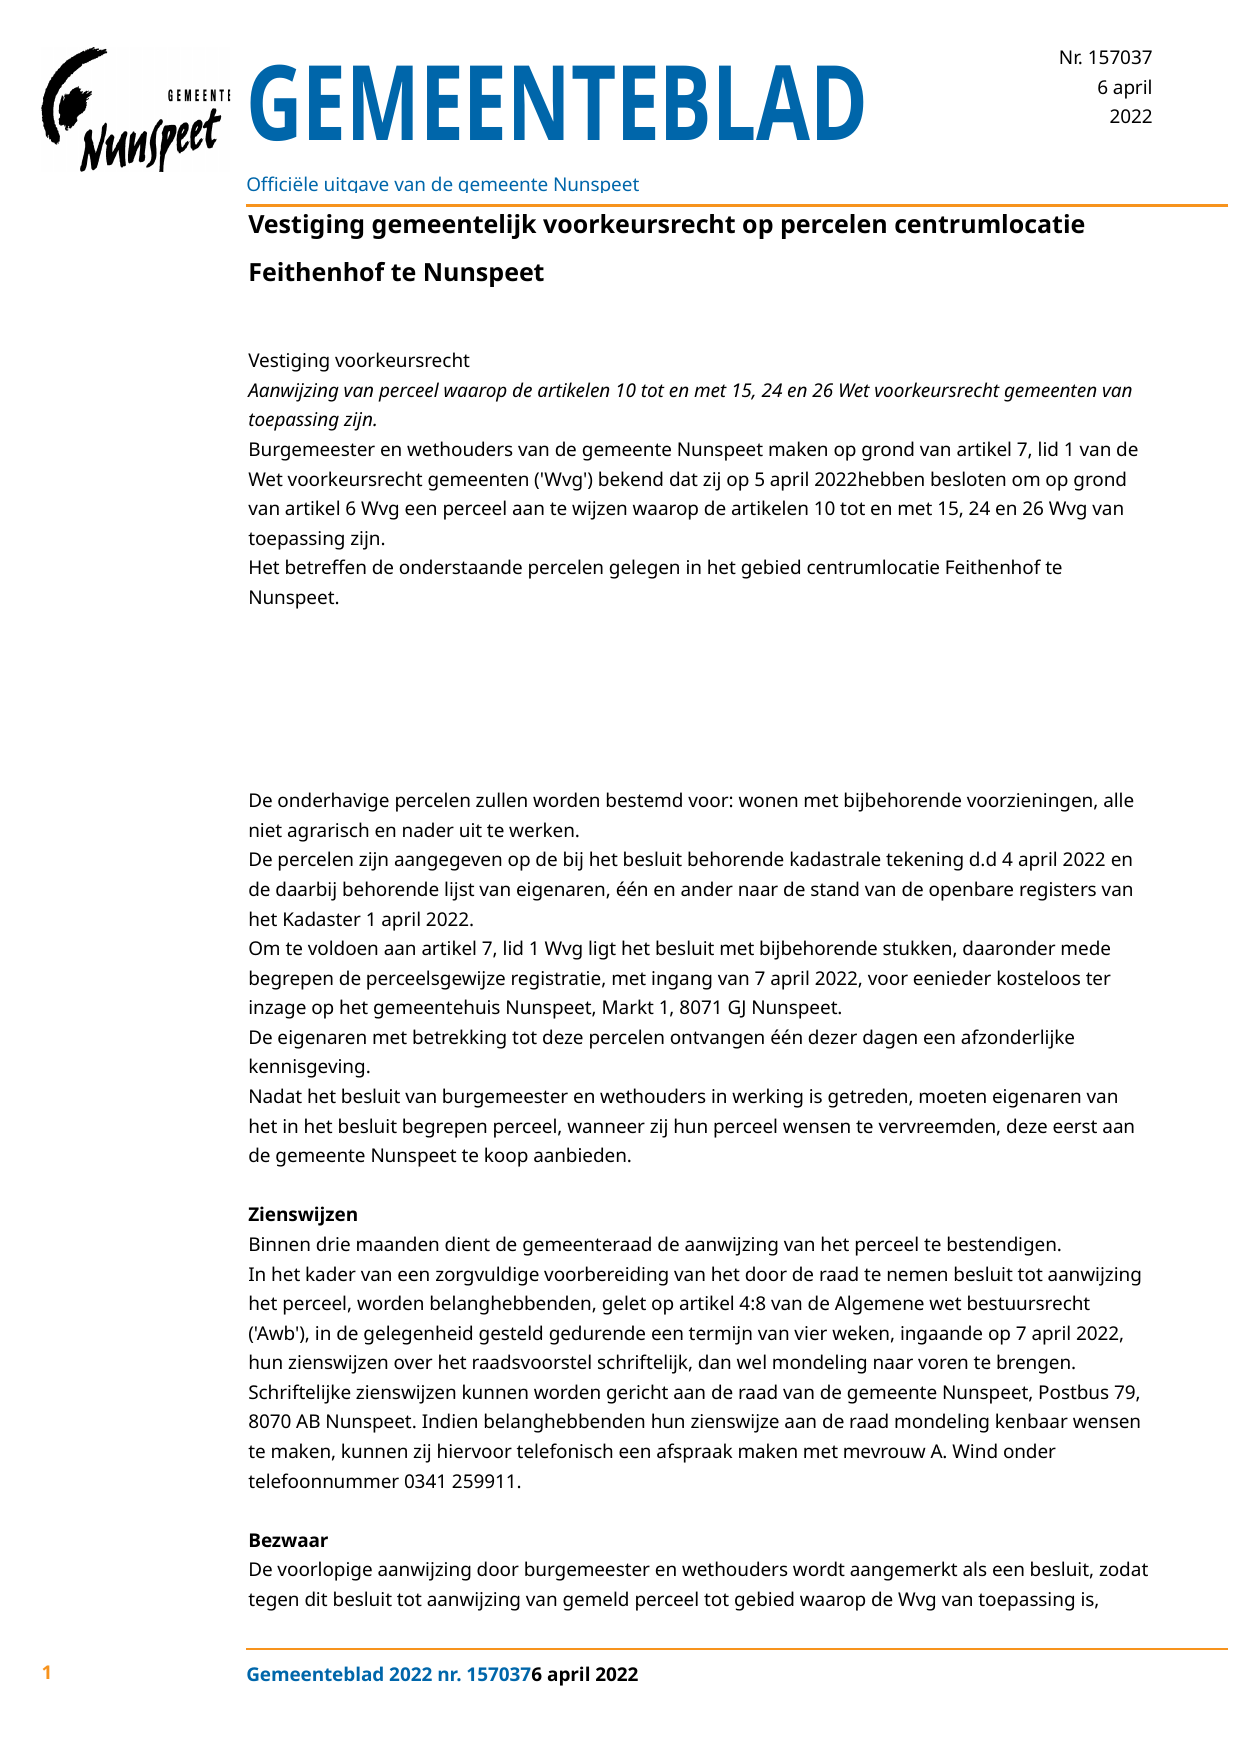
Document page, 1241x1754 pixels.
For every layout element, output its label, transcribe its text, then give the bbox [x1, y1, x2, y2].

text Vestiging voorkeursrecht [248, 347, 1152, 373]
text Vestiging gemeentelijk voorkeursrecht op percelen centrumlocatie Feithenhof te Nunspeet [248, 207, 1152, 288]
text Binnen drie maanden dient de gemeenteraad de aanwijzing van het perceel te bestendigen. [248, 1231, 1152, 1257]
text In het kader van een zorgvuldige voorbereiding van het door de raad te nemen besluit tot aanwijzing het perceel, worden belanghebbenden, gelet op artikel 4:8 van de Algemene wet bestuursrecht ('Awb'), in de gelegenheid gesteld gedurende een termijn van vier weken, ingaande op 7 april 2022, hun zienswijzen over het raadsvoorstel schriftelijk, dan wel mondeling naar voren te brengen. [248, 1261, 1152, 1375]
text Het betreffen de onderstaande percelen gelegen in het gebied centrumlocatie Feithenhof te Nunspeet. [248, 554, 1152, 610]
text Aanwijzing van perceel waarop de artikelen 10 tot en met 15, 24 en 26 Wet voorkeursrecht gemeenten van toepassing zijn. [248, 377, 1152, 432]
text Schriftelijke zienswijzen kunnen worden gericht aan de raad van de gemeente Nunspeet, Postbus 79, 8070 AB Nunspeet. Indien belanghebbenden hun zienswijze aan de raad mondeling kenbaar wensen te maken, kunnen zij hiervoor telefonisch een afspraak maken met mevrouw A. Wind onder telefoonnummer 0341 259911. [248, 1379, 1152, 1493]
text Bezwaar [248, 1527, 1152, 1553]
text Burgemeester en wethouders van de gemeente Nunspeet maken op grond van artikel 7, lid 1 van de Wet voorkeursrecht gemeenten ('Wvg') bekend dat zij op 5 april 2022hebben besloten om op grond van artikel 6 Wvg een perceel aan te wijzen waarop de artikelen 10 tot en met 15, 24 en 26 Wvg van toepassing zijn. [248, 436, 1152, 551]
text Om te voldoen aan artikel 7, lid 1 Wvg ligt het besluit met bijbehorende stukken, daaronder mede begrepen de perceelsgewijze registratie, met ingang van 7 april 2022, voor eenieder kosteloos ter inzage op het gemeentehuis Nunspeet, Markt 1, 8071 GJ Nunspeet. [248, 935, 1152, 1020]
text De onderhavige percelen zullen worden bestemd voor: wonen met bijbehorende voorzieningen, alle niet agrarisch en nader uit te werken. [248, 787, 1152, 843]
text De eigenaren met betrekking tot deze percelen ontvangen één dezer dagen een afzonderlijke kennisgeving. [248, 1024, 1152, 1079]
text De percelen zijn aangegeven op de bij het besluit behorende kadastrale tekening d.d 4 april 2022 en de daarbij behorende lijst van eigenaren, één en ander naar de stand van de openbare registers van het Kadaster 1 april 2022. [248, 847, 1152, 931]
text Zienswijzen [248, 1202, 1152, 1227]
text Nadat het besluit van burgemeester en wethouders in werking is getreden, moeten eigenaren van het in het besluit begrepen perceel, wanneer zij hun perceel wensen te vervreemden, deze eerst aan de gemeente Nunspeet te koop aanbieden. [248, 1083, 1152, 1168]
text De voorlopige aanwijzing door burgemeester en wethouders wordt aangemerkt als een besluit, zodat tegen dit besluit tot aanwijzing van gemeld perceel tot gebied waarop de Wvg van toepassing is, [248, 1557, 1152, 1612]
picture [41, 47, 231, 172]
